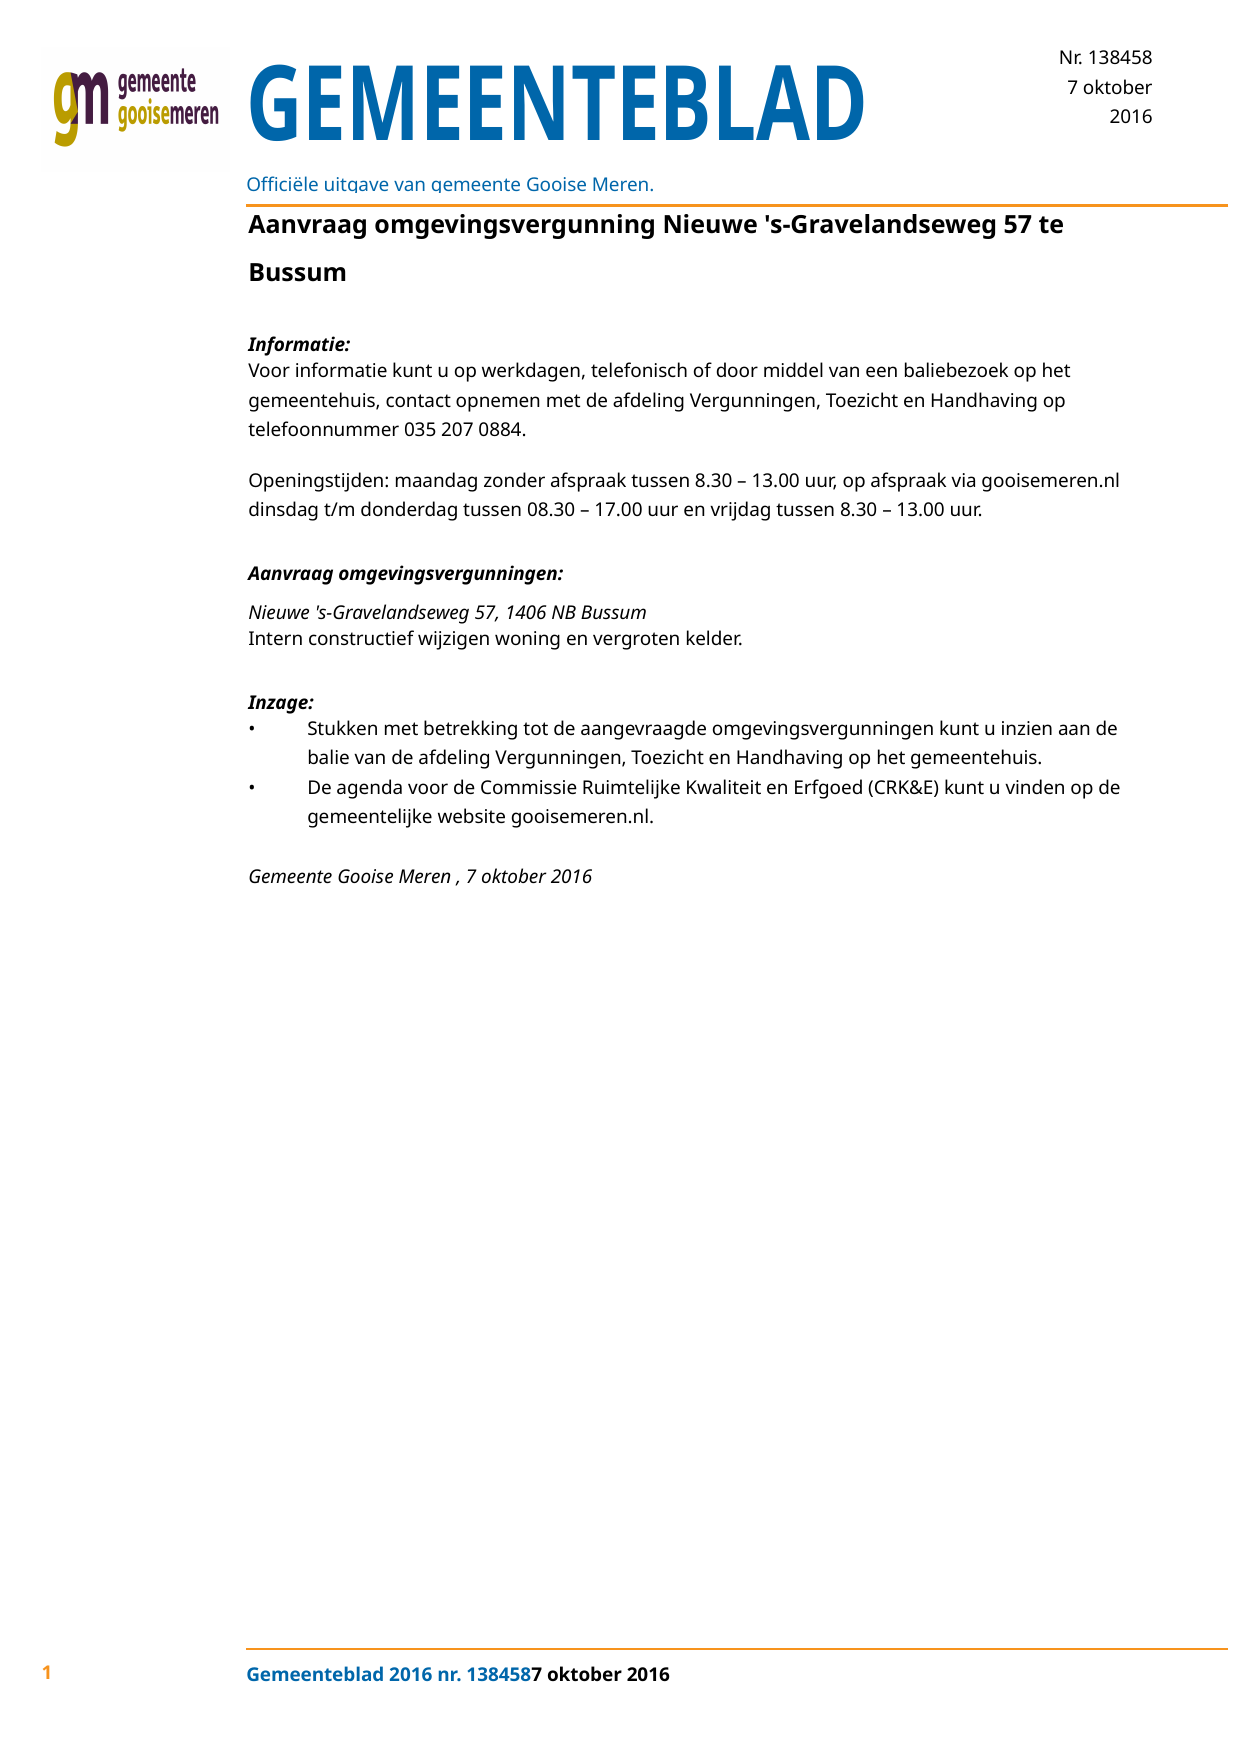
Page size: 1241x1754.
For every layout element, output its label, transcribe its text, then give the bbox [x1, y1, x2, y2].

list Stukken met betrekking tot de aangevraagde omgevingsvergunningen kunt u inzien aan de balie van de afdeling Vergunningen, Toezicht en Handhaving op het gemeentehuis. [248, 715, 1152, 770]
text Aanvraag omgevingsvergunning Nieuwe 's-Gravelandseweg 57 te Bussum [248, 207, 1152, 288]
text Inzage: [248, 689, 1152, 715]
text Intern constructief wijzigen woning en vergroten kelder. [248, 625, 1152, 651]
text Nieuwe 's-Gravelandseweg 57, 1406 NB Bussum [248, 599, 1152, 625]
text Informatie: [248, 331, 1152, 357]
picture [41, 47, 231, 172]
text Openingstijden: maandag zonder afspraak tussen 8.30 – 13.00 uur, op afspraak via gooisemeren.nl dinsdag t/m donderdag tussen 08.30 – 17.00 uur en vrijdag tussen 8.30 – 13.00 uur. [248, 467, 1152, 522]
text Gemeente Gooise Meren , 7 oktober 2016 [248, 863, 1152, 889]
text Aanvraag omgevingsvergunningen: [248, 560, 1152, 586]
text Voor informatie kunt u op werkdagen, telefonisch of door middel van een baliebezoek op het gemeentehuis, contact opnemen met de afdeling Vergunningen, Toezicht en Handhaving op telefoonnummer 035 207 0884. [248, 357, 1152, 442]
list De agenda voor de Commissie Ruimtelijke Kwaliteit en Erfgoed (CRK&E) kunt u vinden op de gemeentelijke website gooisemeren.nl. [248, 774, 1152, 829]
